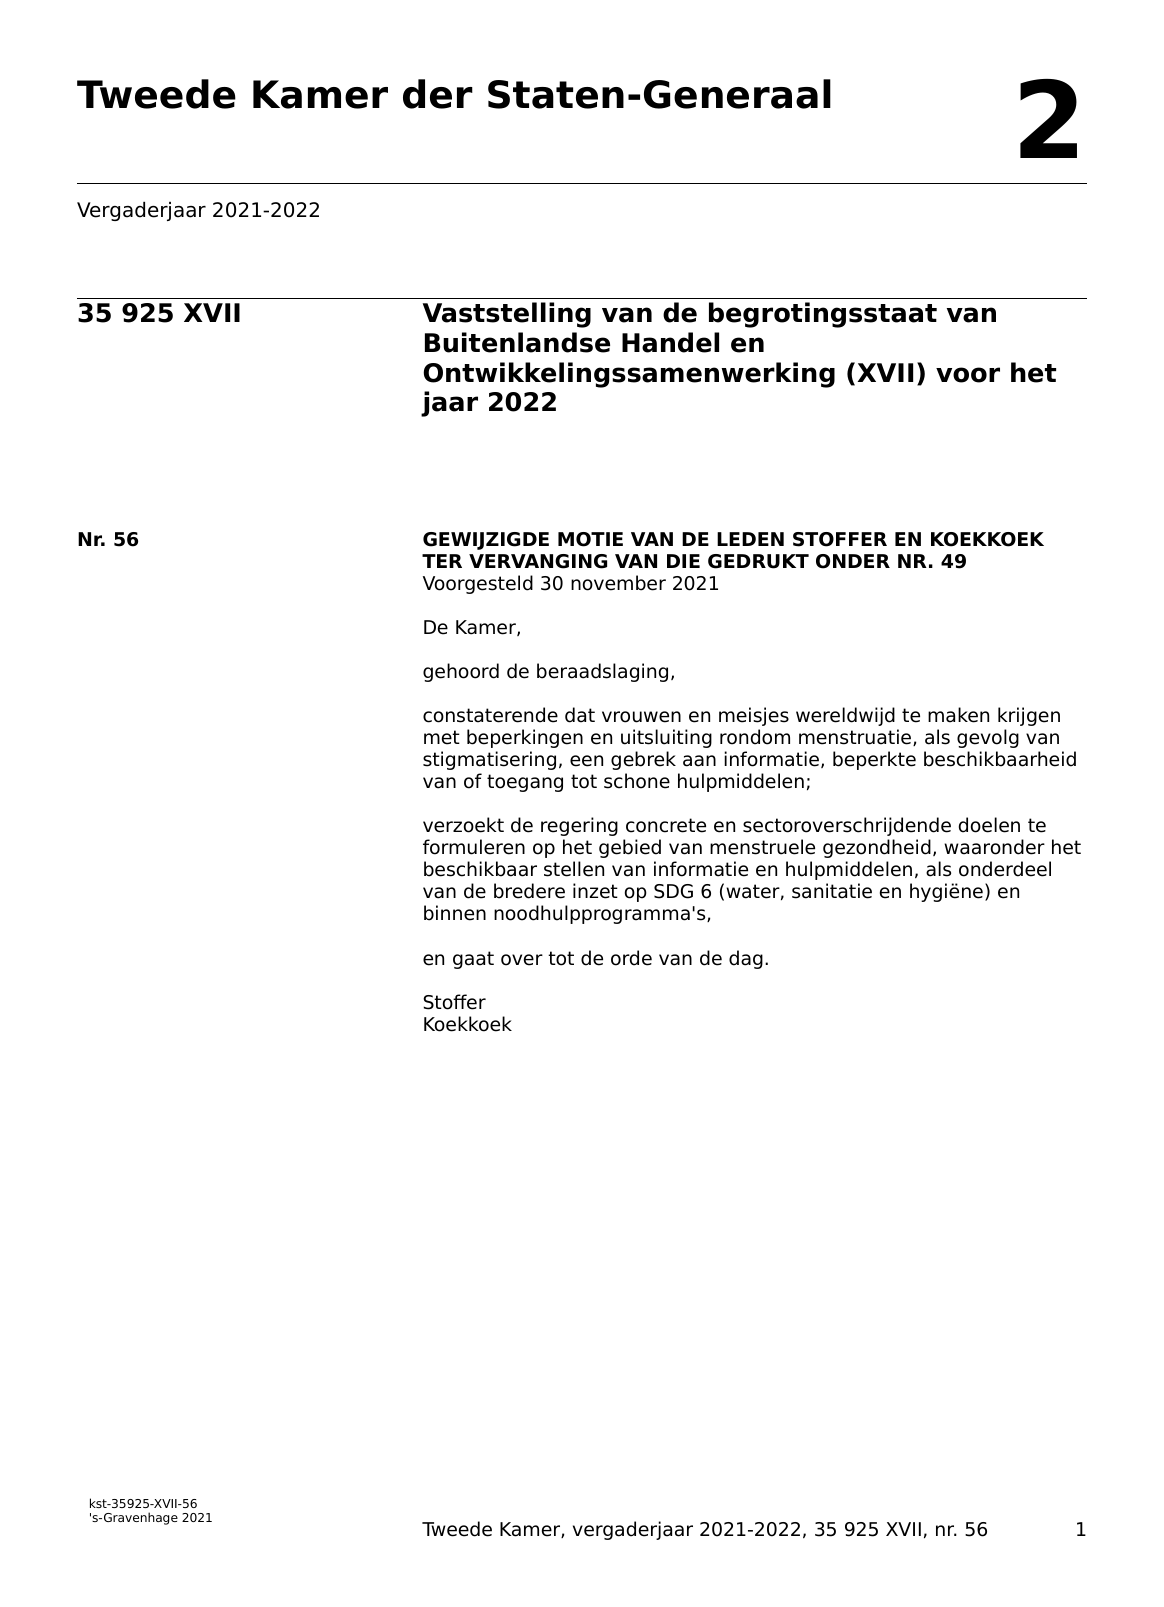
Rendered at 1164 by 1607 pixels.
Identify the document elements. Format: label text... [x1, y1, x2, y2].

table_cell Vergaderjaar 2021-2022 [77, 184, 1087, 298]
table_header Tweede Kamer der Staten-Generaal [77, 59, 886, 183]
text De Kamer, [422, 617, 1087, 639]
text en gaat over tot de orde van de dag. [422, 947, 1087, 969]
text Koekkoek [422, 1013, 1087, 1036]
subtitle Nr. 56 GEWIJZIGDE MOTIE VAN DE LEDEN STOFFER EN KOEKKOEK TER VERVANGING VAN DIE GEDRUKT ONDER NR. 49 [77, 529, 1087, 573]
text kst-35925-XVII-56 [88, 1497, 323, 1511]
text Voorgesteld 30 november 2021 [422, 573, 1087, 595]
text gehoord de beraadslaging, [422, 661, 1087, 683]
text 's-Gravenhage 2021 [88, 1511, 323, 1525]
text Stoffer [422, 992, 1087, 1013]
text constaterende dat vrouwen en meisjes wereldwijd te maken krijgen met beperkingen en uitsluiting rondom menstruatie, als gevolg van stigmatisering, een gebrek aan informatie, beperkte beschikbaarheid van of toegang tot schone hulpmiddelen; [422, 705, 1087, 793]
subtitle 35 925 XVII Vaststelling van de begrotingsstaat van Buitenlandse Handel en Ontwikkelingssamenwerking (XVII) voor het jaar 2022 [77, 299, 1087, 418]
text verzoekt de regering concrete en sectoroverschrijdende doelen te formuleren op het gebied van menstruele gezondheid, waaronder het beschikbaar stellen van informatie en hulpmiddelen, als onderdeel van de bredere inzet op SDG 6 (water, sanitatie en hygiëne) en binnen noodhulpprogramma's, [422, 815, 1087, 925]
table_header 2 [886, 59, 1087, 183]
